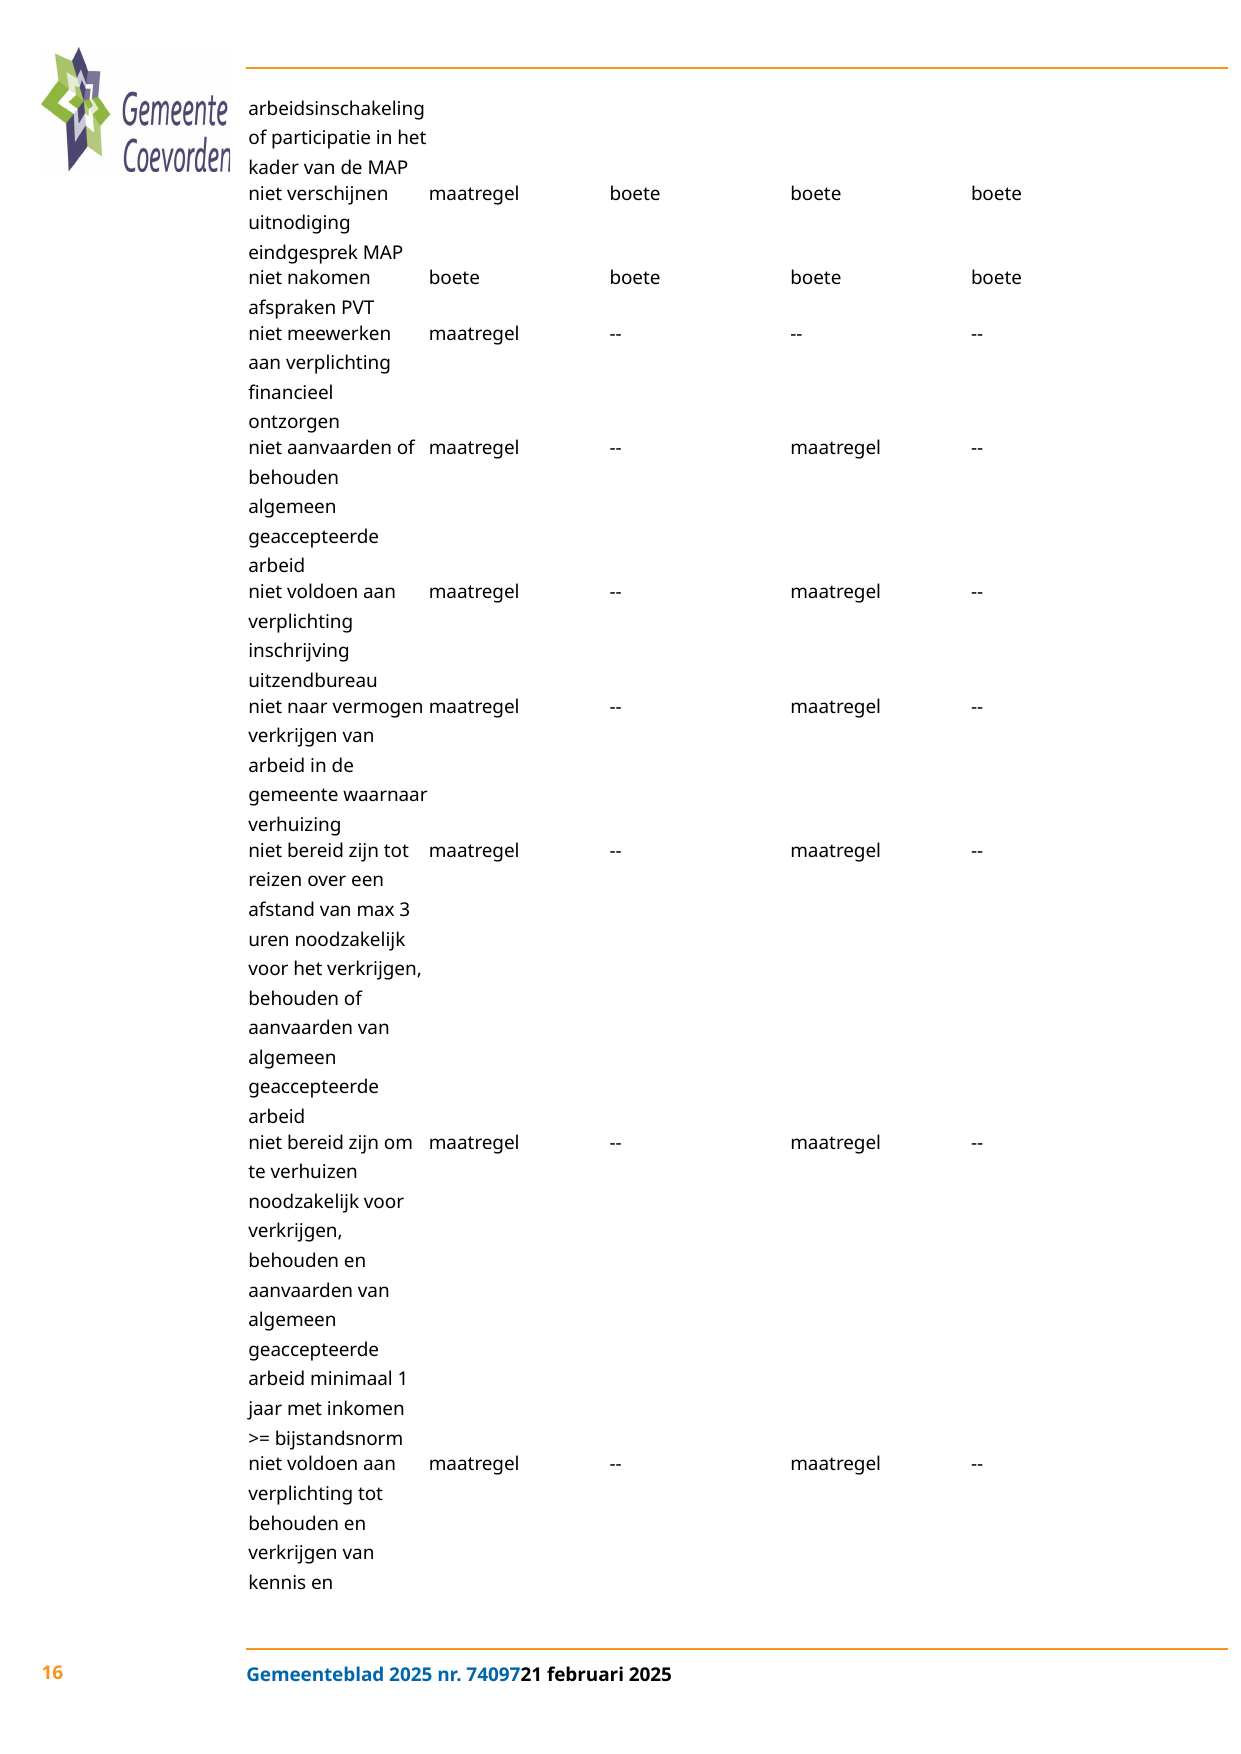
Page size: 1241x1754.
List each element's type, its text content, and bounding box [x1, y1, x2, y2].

table_cell -- [790, 320, 971, 434]
table_cell -- [609, 1451, 790, 1594]
table_cell -- [609, 320, 790, 434]
table_cell niet bereid zijn om te verhuizen noodzakelijk voor verkrijgen, behouden en aanvaarden van algemeen geaccepteerde arbeid minimaal 1 jaar met inkomen >= bijstandsnorm [248, 1129, 429, 1451]
table_cell maatregel [790, 1451, 971, 1594]
table_cell -- [971, 579, 1152, 693]
table_cell niet naar vermogen verkrijgen van arbeid in de gemeente waarnaar verhuizing [248, 693, 429, 837]
table_cell boete [429, 265, 609, 320]
table_cell arbeidsinschakeling of participatie in het kader van de MAP [248, 95, 429, 180]
table_cell niet meewerken aan verplichting financieel ontzorgen [248, 320, 429, 434]
table_cell niet bereid zijn tot reizen over een afstand van max 3 uren noodzakelijk voor het verkrijgen, behouden of aanvaarden van algemeen geaccepteerde arbeid [248, 837, 429, 1129]
table_cell -- [609, 434, 790, 578]
table_cell -- [609, 1129, 790, 1451]
table_cell niet verschijnen uitnodiging eindgesprek MAP [248, 180, 429, 264]
table_cell niet voldoen aan verplichting tot behouden en verkrijgen van kennis en [248, 1451, 429, 1594]
table_cell niet nakomen afspraken PVT [248, 265, 429, 320]
table_cell maatregel [790, 579, 971, 693]
table_cell boete [609, 180, 790, 264]
table_cell -- [609, 579, 790, 693]
table_cell maatregel [429, 693, 609, 837]
table_cell niet voldoen aan verplichting inschrijving uitzendbureau [248, 579, 429, 693]
table_cell -- [971, 1129, 1152, 1451]
table_cell boete [790, 180, 971, 264]
table_cell maatregel [429, 434, 609, 578]
table_cell niet aanvaarden of behouden algemeen geaccepteerde arbeid [248, 434, 429, 578]
table_cell -- [971, 434, 1152, 578]
table_cell -- [609, 837, 790, 1129]
table_cell maatregel [429, 1451, 609, 1594]
table_cell boete [971, 265, 1152, 320]
table_cell maatregel [429, 320, 609, 434]
table_cell maatregel [790, 837, 971, 1129]
table_cell boete [609, 265, 790, 320]
table_cell maatregel [790, 1129, 971, 1451]
table_cell -- [971, 1451, 1152, 1594]
table_cell maatregel [429, 1129, 609, 1451]
table_cell -- [971, 693, 1152, 837]
table_cell maatregel [790, 434, 971, 578]
table_cell maatregel [429, 579, 609, 693]
table_cell -- [971, 837, 1152, 1129]
table_cell [971, 95, 1152, 180]
picture [41, 47, 231, 172]
table_cell boete [790, 265, 971, 320]
table_cell [790, 95, 971, 180]
table_cell [609, 95, 790, 180]
table_cell -- [971, 320, 1152, 434]
table_cell [429, 95, 609, 180]
table_cell maatregel [790, 693, 971, 837]
table_cell -- [609, 693, 790, 837]
table_cell boete [971, 180, 1152, 264]
table_cell maatregel [429, 180, 609, 264]
table_cell maatregel [429, 837, 609, 1129]
